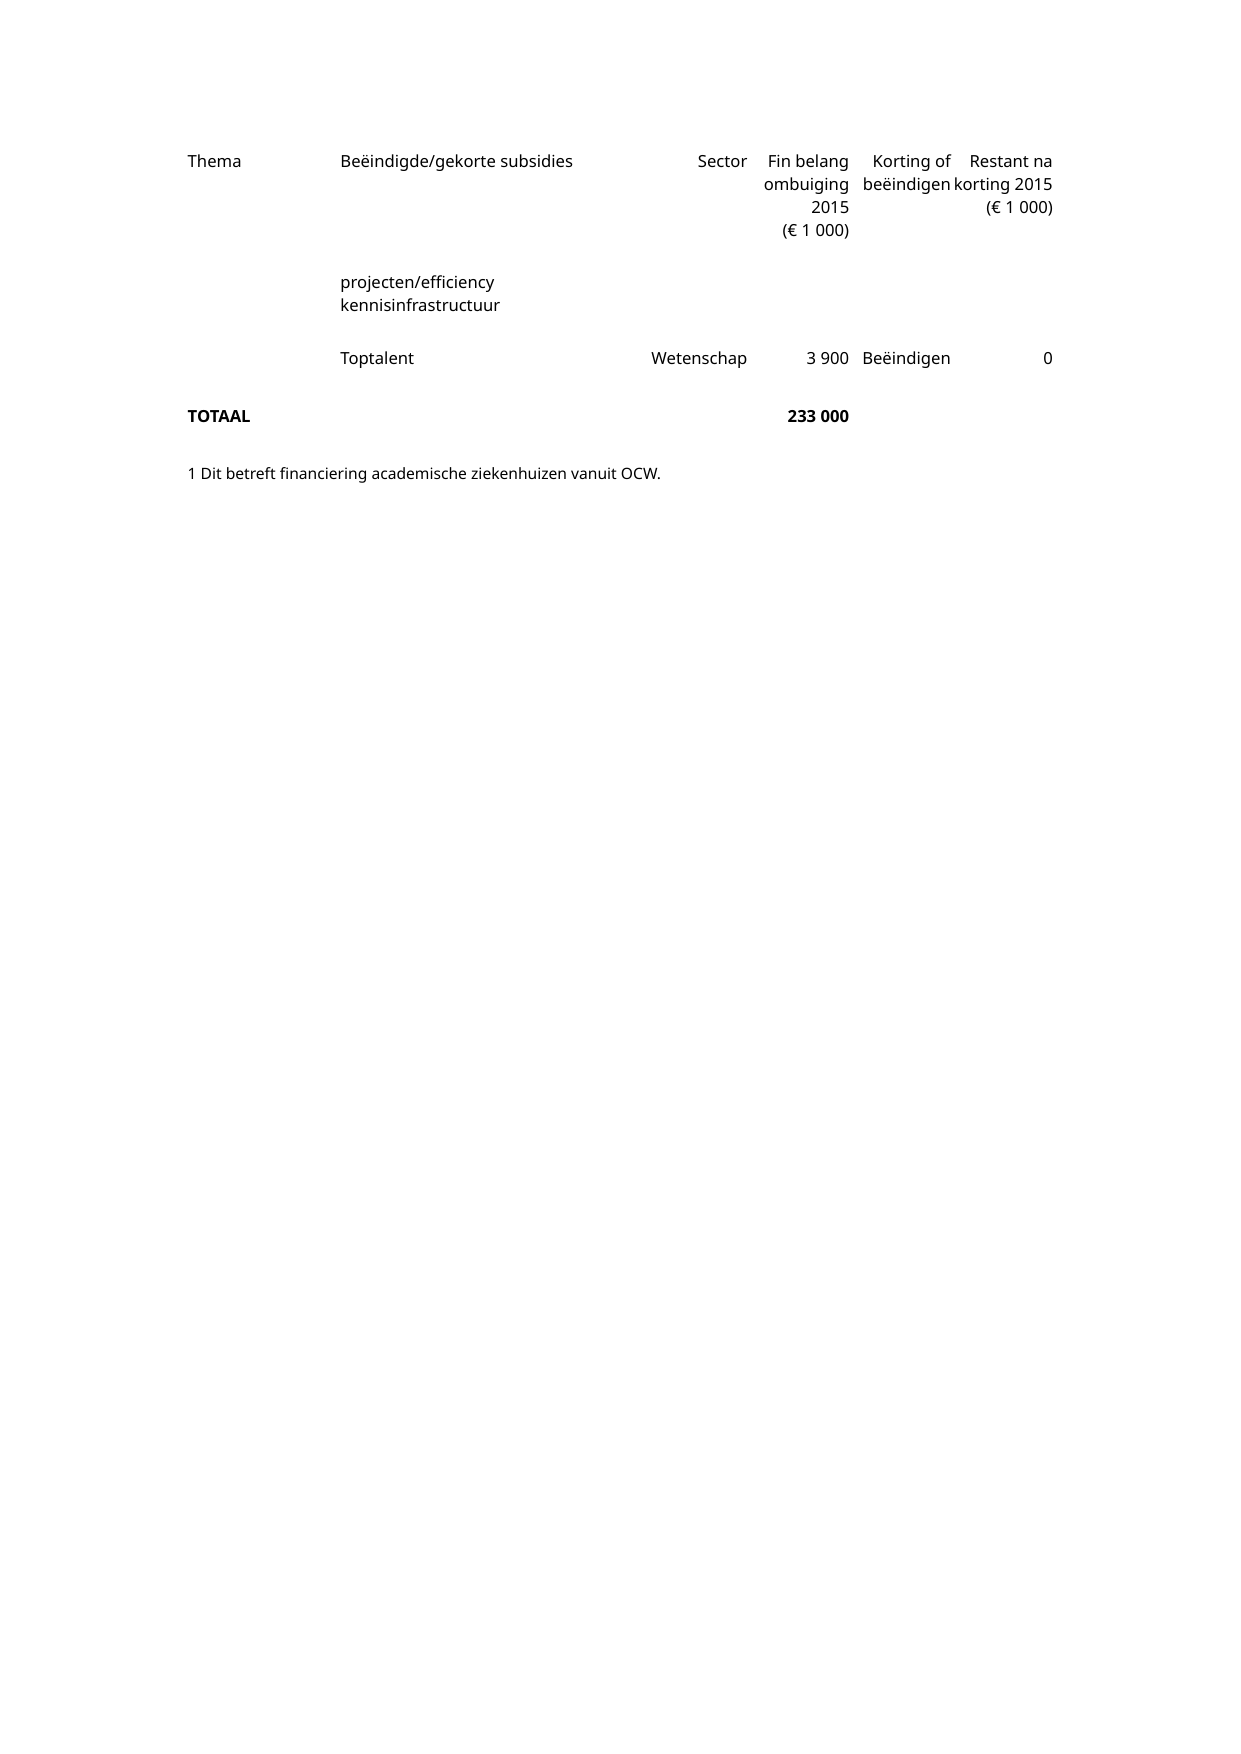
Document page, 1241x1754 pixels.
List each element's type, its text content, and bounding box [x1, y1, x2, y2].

table_cell 233 000 [747, 405, 849, 463]
table_cell 3 900 [747, 346, 849, 405]
table_cell [645, 405, 747, 463]
table_cell 1 Dit betreft financiering academische ziekenhuizen vanuit OCW. [188, 463, 1053, 514]
table_cell Toptalent [340, 346, 645, 405]
table_cell Beëindigen [849, 346, 951, 405]
table_header Korting of beëindigen [849, 150, 951, 271]
table_cell [188, 346, 340, 405]
table_header Restant na korting 2015 (€ 1 000) [951, 150, 1053, 271]
table_header Fin belang ombuiging 2015 (€ 1 000) [747, 150, 849, 271]
table_cell [849, 405, 951, 463]
table_cell Wetenschap [645, 346, 747, 405]
table_cell [849, 271, 951, 346]
table_cell [747, 271, 849, 346]
table_cell projecten/efficiency kennisinfrastructuur [340, 271, 645, 346]
table_cell [645, 271, 747, 346]
table_cell [340, 405, 645, 463]
table_cell [951, 271, 1053, 346]
table_cell TOTAAL [188, 405, 340, 463]
table_header Beëindigde/gekorte subsidies [340, 150, 645, 271]
table_cell 0 [951, 346, 1053, 405]
table_header Thema [188, 150, 340, 271]
table_cell [188, 271, 340, 346]
table_cell [951, 405, 1053, 463]
table_header Sector [645, 150, 747, 271]
